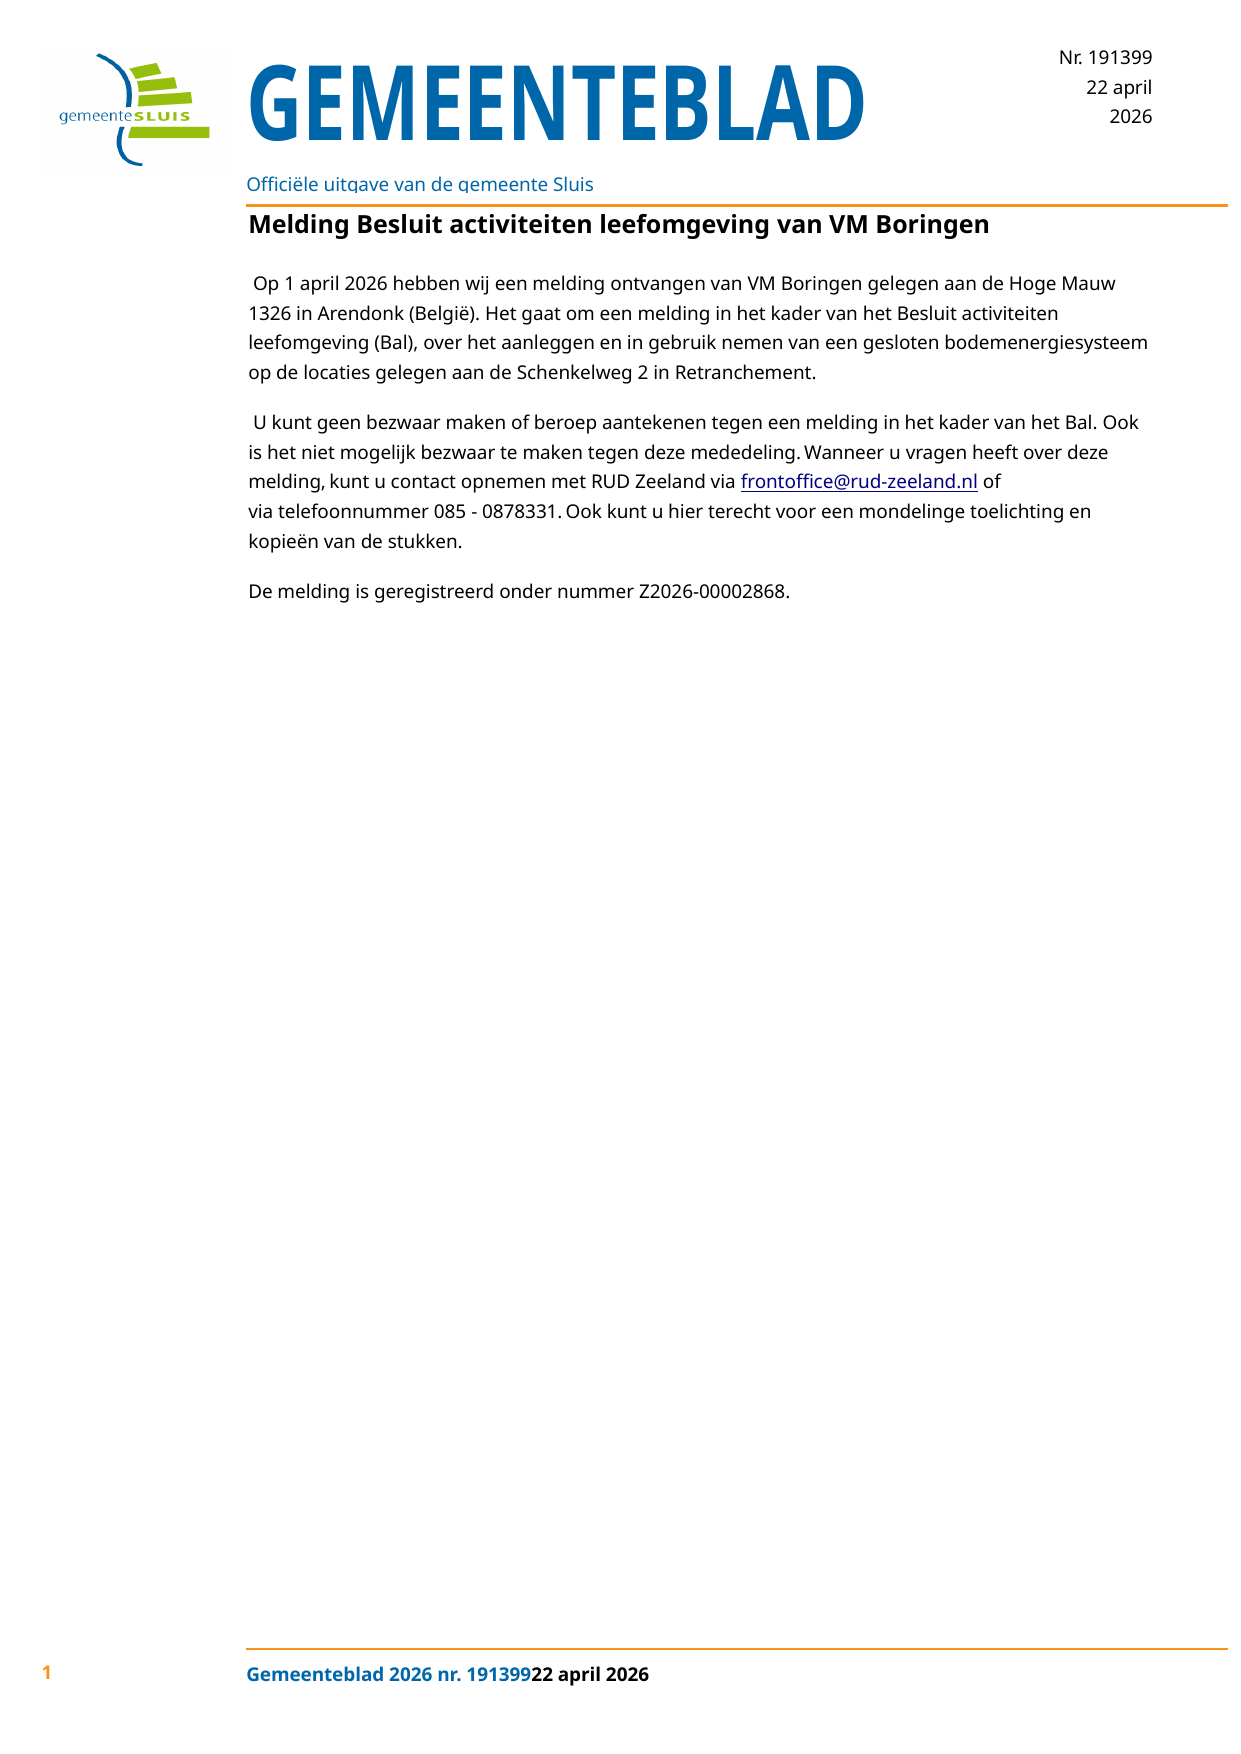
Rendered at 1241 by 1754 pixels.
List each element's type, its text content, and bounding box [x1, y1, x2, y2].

picture [41, 47, 231, 172]
text De melding is geregistreerd onder nummer Z2026-00002868. [248, 578, 1152, 604]
text U kunt geen bezwaar maken of beroep aantekenen tegen een melding in het kader van het Bal. Ook is het niet mogelijk bezwaar te maken tegen deze mededeling. Wanneer u vragen heeft over deze melding, kunt u contact opnemen met RUD Zeeland via frontoffice@rud-zeeland.nl of via telefoonnummer 085 - 0878331. Ook kunt u hier terecht voor een mondelinge toelichting en kopieën van de stukken. [248, 409, 1152, 553]
text Melding Besluit activiteiten leefomgeving van VM Boringen [248, 207, 1152, 241]
text Op 1 april 2026 hebben wij een melding ontvangen van VM Boringen gelegen aan de Hoge Mauw 1326 in Arendonk (België). Het gaat om een melding in het kader van het Besluit activiteiten leefomgeving (Bal), over het aanleggen en in gebruik nemen van een gesloten bodemenergiesysteem op de locaties gelegen aan de Schenkelweg 2 in Retranchement. [248, 270, 1152, 385]
